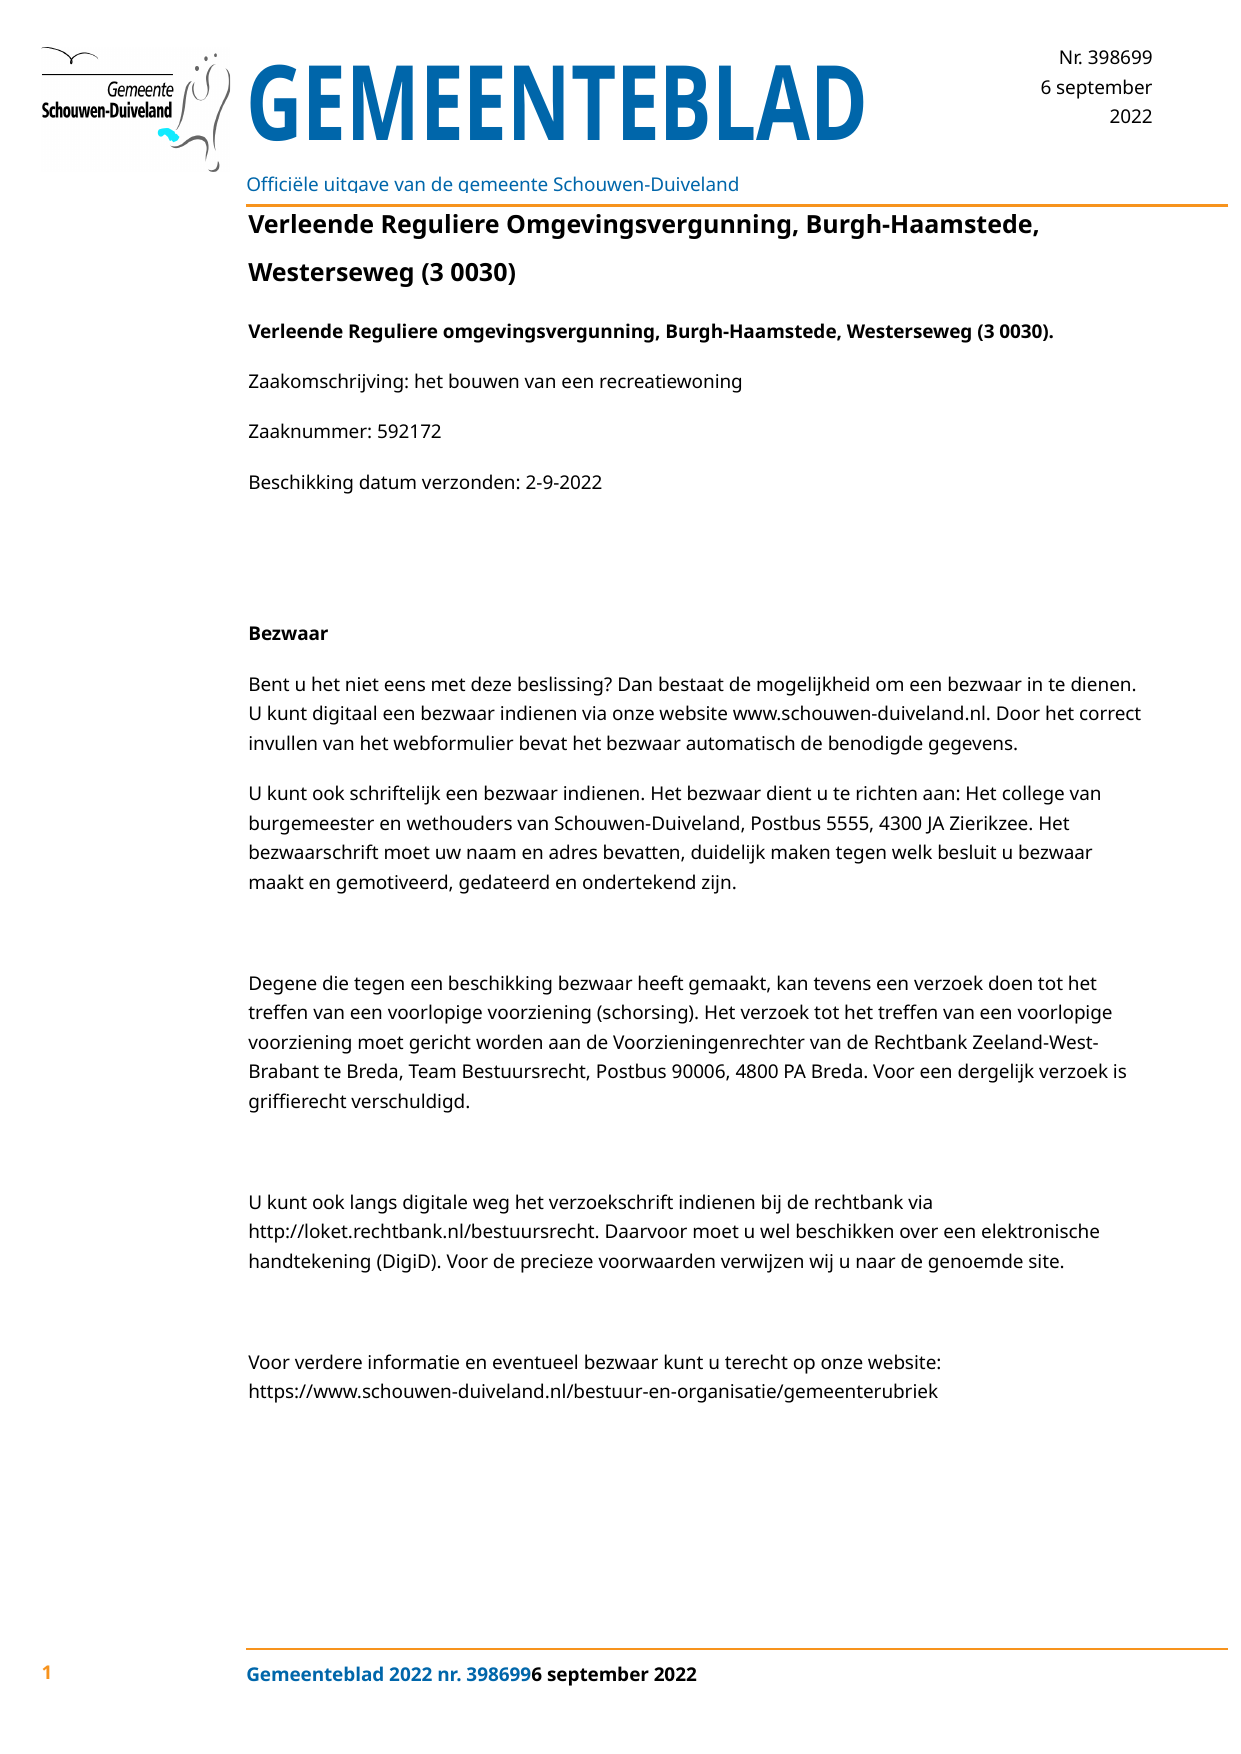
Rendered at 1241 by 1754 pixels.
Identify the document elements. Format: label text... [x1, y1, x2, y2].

text U kunt ook schriftelijk een bezwaar indienen. Het bezwaar dient u te richten aan: Het college van burgemeester en wethouders van Schouwen-Duiveland, Postbus 5555, 4300 JA Zierikzee. Het bezwaarschrift moet uw naam en adres bevatten, duidelijk maken tegen welk besluit u bezwaar maakt en gemotiveerd, gedateerd en ondertekend zijn. [248, 780, 1152, 895]
text Zaakomschrijving: het bouwen van een recreatiewoning [248, 368, 1152, 394]
text U kunt ook langs digitale weg het verzoekschrift indienen bij de rechtbank via http://loket.rechtbank.nl/bestuursrecht. Daarvoor moet u wel beschikken over een elektronische handtekening (DigiD). Voor de precieze voorwaarden verwijzen wij u naar de genoemde site. [248, 1189, 1152, 1274]
picture [41, 47, 231, 172]
text Beschikking datum verzonden: 2-9-2022 [248, 469, 1152, 495]
text Bent u het niet eens met deze beslissing? Dan bestaat de mogelijkheid om een bezwaar in te dienen. U kunt digitaal een bezwaar indienen via onze website www.schouwen-duiveland.nl. Door het correct invullen van het webformulier bevat het bezwaar automatisch de benodigde gegevens. [248, 671, 1152, 756]
text Bezwaar [248, 620, 1152, 646]
text Verleende Reguliere Omgevingsvergunning, Burgh-Haamstede, Westerseweg (3 0030) [248, 207, 1152, 288]
text Verleende Reguliere omgevingsvergunning, Burgh-Haamstede, Westerseweg (3 0030). [248, 318, 1152, 344]
text Zaaknummer: 592172 [248, 419, 1152, 444]
text Degene die tegen een beschikking bezwaar heeft gemaakt, kan tevens een verzoek doen tot het treffen van een voorlopige voorziening (schorsing). Het verzoek tot het treffen van een voorlopige voorziening moet gericht worden aan de Voorzieningenrechter van de Rechtbank Zeeland-West-Brabant te Breda, Team Bestuursrecht, Postbus 90006, 4800 PA Breda. Voor een dergelijk verzoek is griffierecht verschuldigd. [248, 970, 1152, 1114]
text Voor verdere informatie en eventueel bezwaar kunt u terecht op onze website: https://www.schouwen-duiveland.nl/bestuur-en-organisatie/gemeenterubriek [248, 1349, 1152, 1404]
